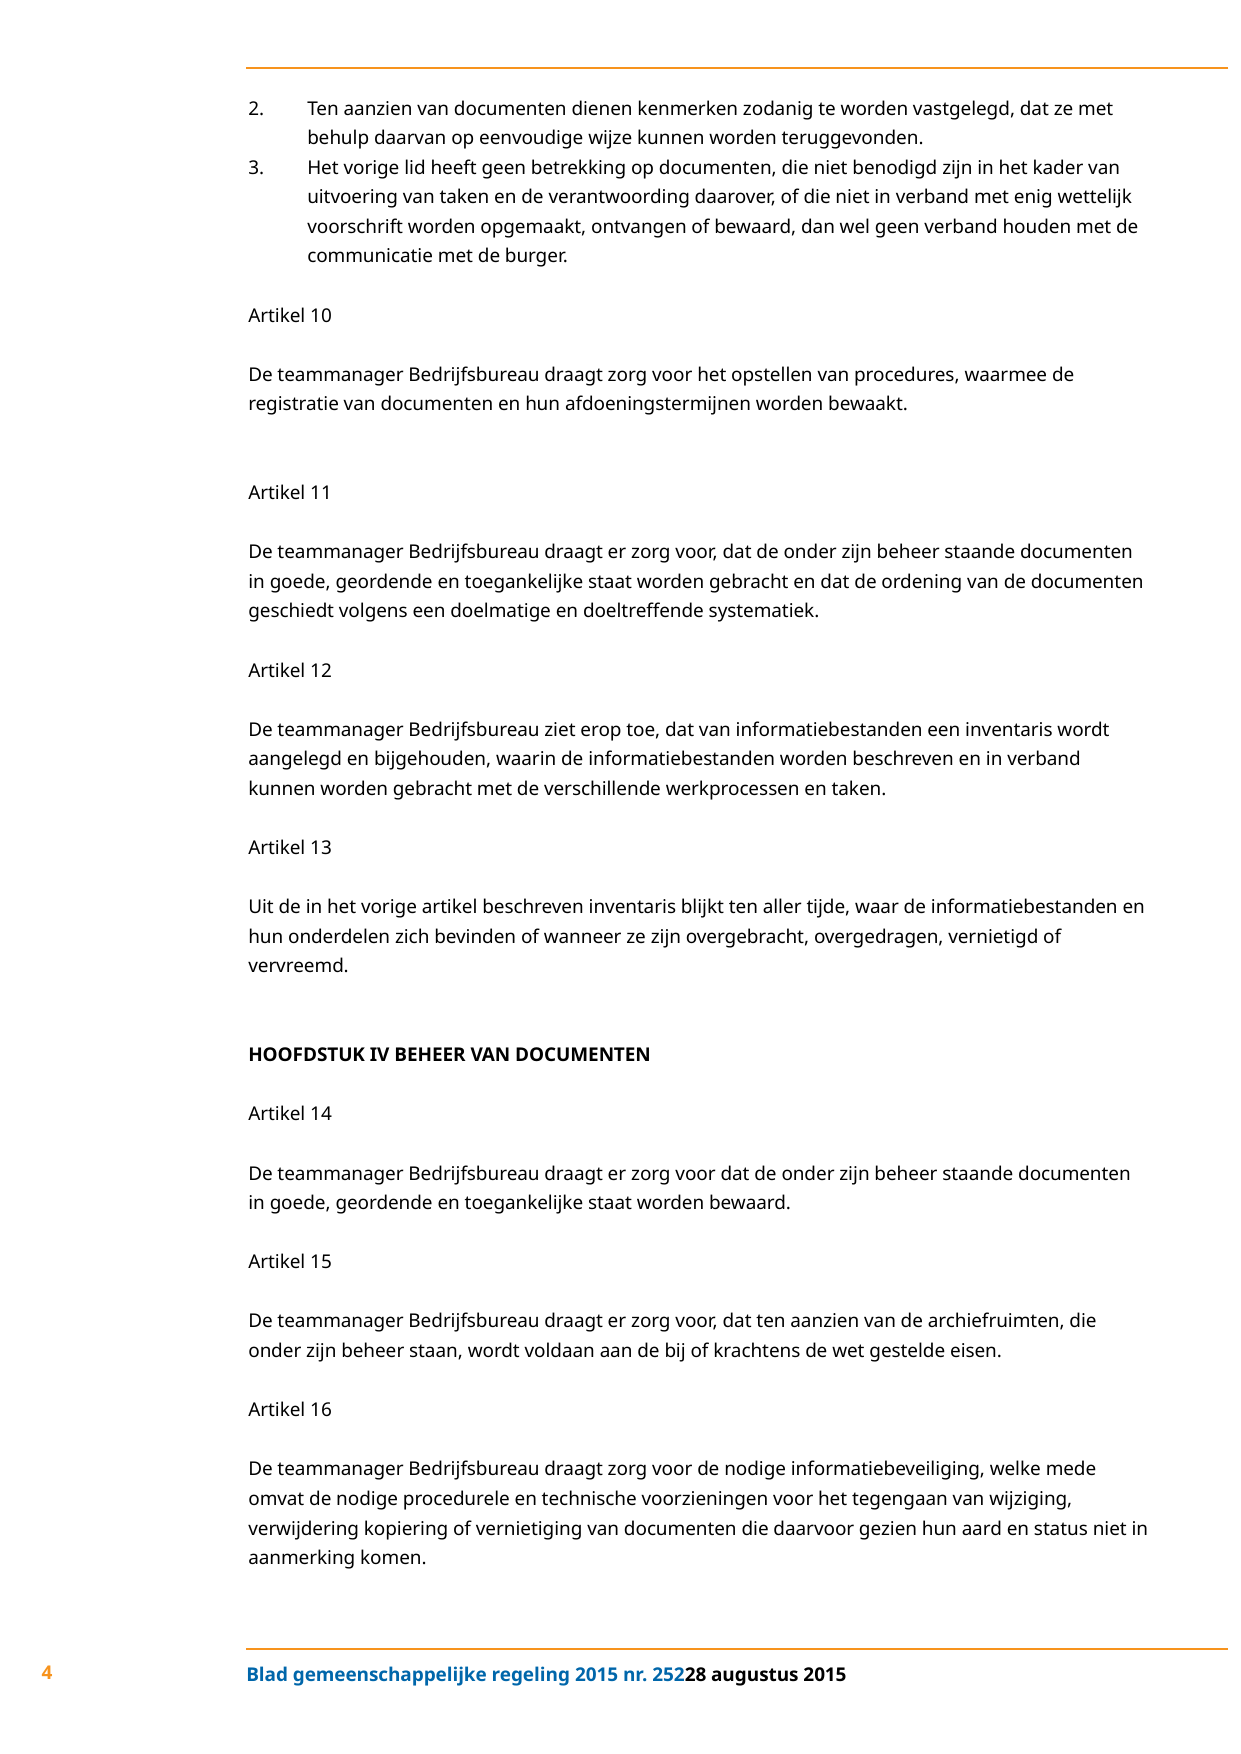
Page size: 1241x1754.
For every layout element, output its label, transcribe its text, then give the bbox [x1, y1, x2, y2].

text Artikel 12 [248, 657, 1152, 683]
list Ten aanzien van documenten dienen kenmerken zodanig te worden vastgelegd, dat ze met behulp daarvan op eenvoudige wijze kunnen worden teruggevonden. [248, 95, 1152, 150]
text De teammanager Bedrijfsbureau ziet erop toe, dat van informatiebestanden een inventaris wordt aangelegd en bijgehouden, waarin de informatiebestanden worden beschreven en in verband kunnen worden gebracht met de verschillende werkprocessen en taken. [248, 716, 1152, 801]
text Artikel 10 [248, 302, 1152, 328]
list Het vorige lid heeft geen betrekking op documenten, die niet benodigd zijn in het kader van uitvoering van taken en de verantwoording daarover, of die niet in verband met enig wettelijk voorschrift worden opgemaakt, ontvangen of bewaard, dan wel geen verband houden met de communicatie met de burger. [248, 154, 1152, 268]
text De teammanager Bedrijfsbureau draagt zorg voor de nodige informatiebeveiliging, welke mede omvat de nodige procedurele en technische voorzieningen voor het tegengaan van wijziging, verwijdering kopiering of vernietiging van documenten die daarvoor gezien hun aard en status niet in aanmerking komen. [248, 1456, 1152, 1570]
text De teammanager Bedrijfsbureau draagt er zorg voor, dat de onder zijn beheer staande documenten in goede, geordende en toegankelijke staat worden gebracht en dat de ordening van de documenten geschiedt volgens een doelmatige en doeltreffende systematiek. [248, 538, 1152, 623]
text Artikel 11 [248, 479, 1152, 505]
text Uit de in het vorige artikel beschreven inventaris blijkt ten aller tijde, waar de informatiebestanden en hun onderdelen zich bevinden of wanneer ze zijn overgebracht, overgedragen, vernietigd of vervreemd. [248, 893, 1152, 978]
picture [41, 47, 231, 172]
text Artikel 15 [248, 1248, 1152, 1274]
text De teammanager Bedrijfsbureau draagt er zorg voor, dat ten aanzien van de archiefruimten, die onder zijn beheer staan, wordt voldaan aan de bij of krachtens de wet gestelde eisen. [248, 1308, 1152, 1363]
text De teammanager Bedrijfsbureau draagt zorg voor het opstellen van procedures, waarmee de registratie van documenten en hun afdoeningstermijnen worden bewaakt. [248, 361, 1152, 416]
text HOOFDSTUK IV BEHEER VAN DOCUMENTEN [248, 1041, 1152, 1067]
text Artikel 13 [248, 834, 1152, 860]
text De teammanager Bedrijfsbureau draagt er zorg voor dat de onder zijn beheer staande documenten in goede, geordende en toegankelijke staat worden bewaard. [248, 1160, 1152, 1215]
text Artikel 14 [248, 1101, 1152, 1126]
text Artikel 16 [248, 1396, 1152, 1422]
